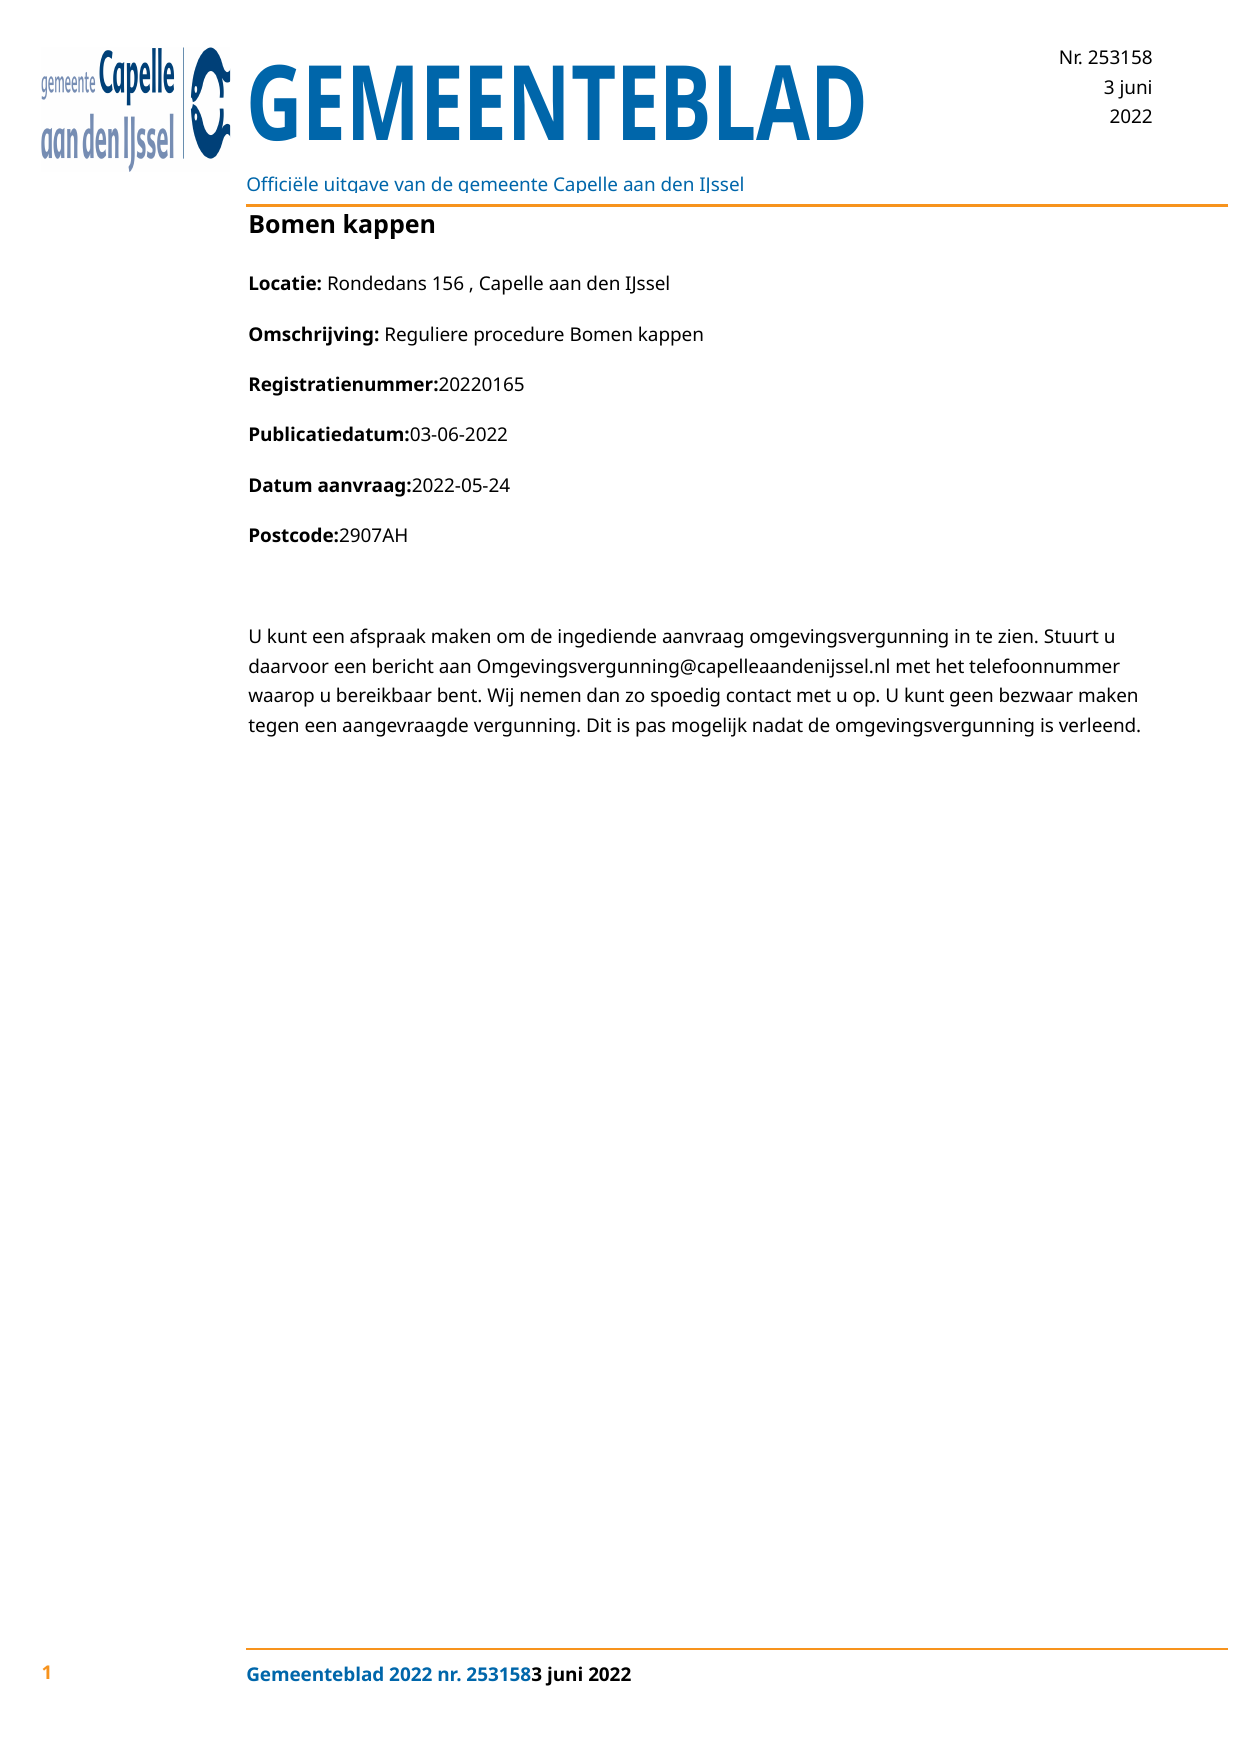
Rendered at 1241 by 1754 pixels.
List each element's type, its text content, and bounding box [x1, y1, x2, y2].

text Bomen kappen [248, 207, 1152, 241]
text Locatie: Rondedans 156 , Capelle aan den IJssel [248, 270, 1152, 296]
text U kunt een afspraak maken om de ingediende aanvraag omgevingsvergunning in te zien. Stuurt u daarvoor een bericht aan Omgevingsvergunning@capelleaandenijssel.nl met het telefoonnummer waarop u bereikbaar bent. Wij nemen dan zo spoedig contact met u op. U kunt geen bezwaar maken tegen een aangevraagde vergunning. Dit is pas mogelijk nadat de omgevingsvergunning is verleend. [248, 623, 1152, 738]
text Registratienummer:20220165 [248, 371, 1152, 397]
text Postcode:2907AH [248, 522, 1152, 548]
picture [41, 47, 231, 172]
text Datum aanvraag:2022-05-24 [248, 472, 1152, 498]
text Omschrijving: Reguliere procedure Bomen kappen [248, 321, 1152, 346]
text Publicatiedatum:03-06-2022 [248, 422, 1152, 447]
